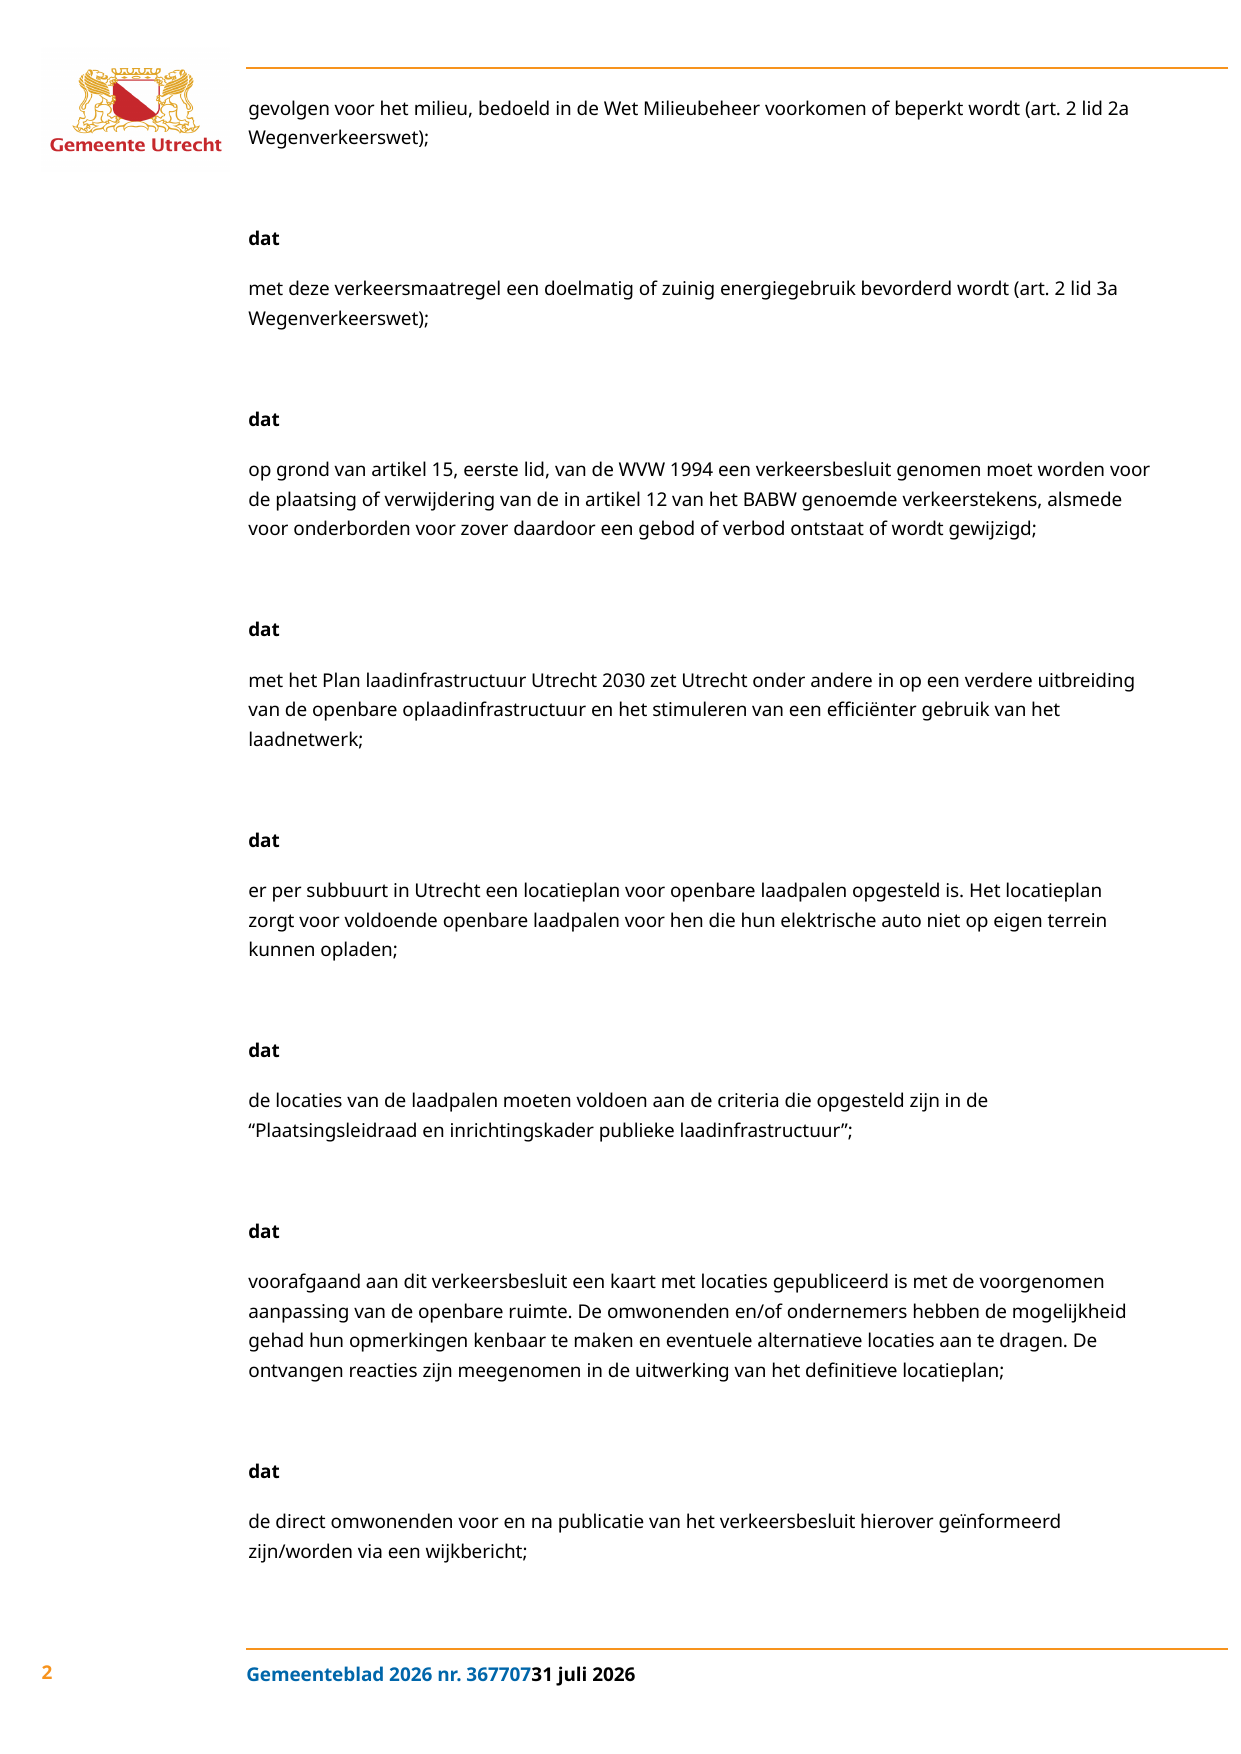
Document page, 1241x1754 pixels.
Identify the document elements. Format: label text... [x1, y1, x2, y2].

text dat [248, 225, 1152, 251]
text er per subbuurt in Utrecht een locatieplan voor openbare laadpalen opgesteld is. Het locatieplan zorgt voor voldoende openbare laadpalen voor hen die hun elektrische auto niet op eigen terrein kunnen opladen; [248, 877, 1152, 962]
text dat [248, 1218, 1152, 1244]
text de direct omwonenden voor en na publicatie van het verkeersbesluit hierover geïnformeerd zijn/worden via een wijkbericht; [248, 1508, 1152, 1564]
text met het Plan laadinfrastructuur Utrecht 2030 zet Utrecht onder andere in op een verdere uitbreiding van de openbare oplaadinfrastructuur en het stimuleren van een efficiënter gebruik van het laadnetwerk; [248, 667, 1152, 752]
text op grond van artikel 15, eerste lid, van de WVW 1994 een verkeersbesluit genomen moet worden voor de plaatsing of verwijdering van de in artikel 12 van het BABW genoemde verkeerstekens, alsmede voor onderborden voor zover daardoor een gebod of verbod ontstaat of wordt gewijzigd; [248, 456, 1152, 541]
text dat [248, 616, 1152, 642]
text dat [248, 406, 1152, 432]
text met deze verkeersmaatregel een doelmatig of zuinig energiegebruik bevorderd wordt (art. 2 lid 3a Wegenverkeerswet); [248, 276, 1152, 331]
text gevolgen voor het milieu, bedoeld in de Wet Milieubeheer voorkomen of beperkt wordt (art. 2 lid 2a Wegenverkeerswet); [248, 95, 1152, 150]
text dat [248, 1458, 1152, 1484]
text de locaties van de laadpalen moeten voldoen aan de criteria die opgesteld zijn in de “Plaatsingsleidraad en inrichtingskader publieke laadinfrastructuur”; [248, 1088, 1152, 1143]
text dat [248, 827, 1152, 853]
text dat [248, 1037, 1152, 1063]
picture [41, 47, 231, 172]
text voorafgaand aan dit verkeersbesluit een kaart met locaties gepubliceerd is met de voorgenomen aanpassing van de openbare ruimte. De omwonenden en/of ondernemers hebben de mogelijkheid gehad hun opmerkingen kenbaar te maken en eventuele alternatieve locaties aan te dragen. De ontvangen reacties zijn meegenomen in de uitwerking van het definitieve locatieplan; [248, 1268, 1152, 1383]
